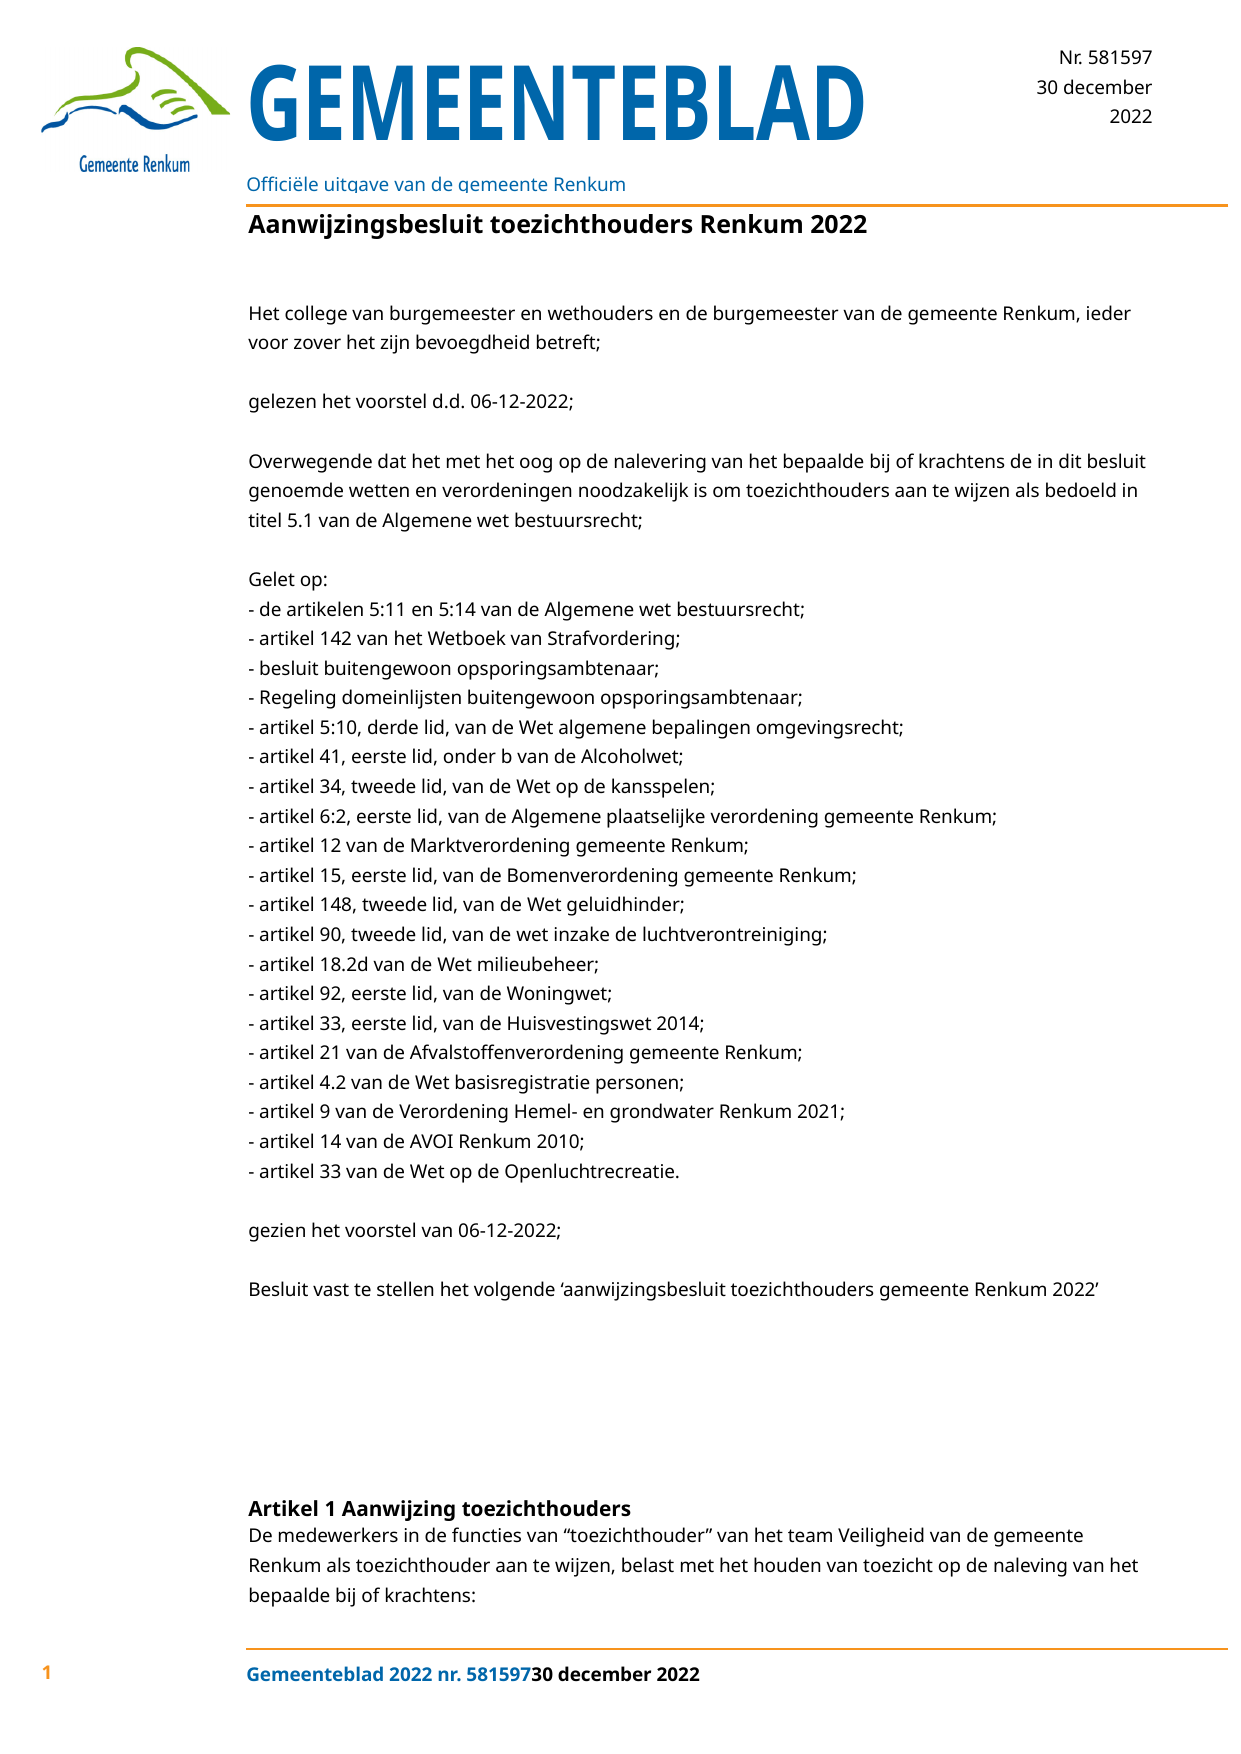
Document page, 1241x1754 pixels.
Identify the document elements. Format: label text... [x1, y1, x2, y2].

text - Regeling domeinlijsten buitengewoon opsporingsambtenaar; [248, 684, 1152, 710]
text De medewerkers in de functies van “toezichthouder” van het team Veiligheid van de gemeente Renkum als toezichthouder aan te wijzen, belast met het houden van toezicht op de naleving van het bepaalde bij of krachtens: [248, 1523, 1152, 1607]
text - artikel 92, eerste lid, van de Woningwet; [248, 980, 1152, 1006]
text - de artikelen 5:11 en 5:14 van de Algemene wet bestuursrecht; [248, 596, 1152, 621]
text - artikel 5:10, derde lid, van de Wet algemene bepalingen omgevingsrecht; [248, 714, 1152, 740]
text - artikel 90, tweede lid, van de wet inzake de luchtverontreiniging; [248, 921, 1152, 947]
picture [41, 47, 231, 172]
text - artikel 18.2d van de Wet milieubeheer; [248, 951, 1152, 976]
text gelezen het voorstel d.d. 06-12-2022; [248, 389, 1152, 414]
text - artikel 9 van de Verordening Hemel- en grondwater Renkum 2021; [248, 1099, 1152, 1124]
text - artikel 148, tweede lid, van de Wet geluidhinder; [248, 892, 1152, 917]
text Gelet op: [248, 566, 1152, 592]
text - besluit buitengewoon opsporingsambtenaar; [248, 655, 1152, 681]
text Overwegende dat het met het oog op de nalevering van het bepaalde bij of krachtens de in dit besluit genoemde wetten en verordeningen noodzakelijk is om toezichthouders aan te wijzen als bedoeld in titel 5.1 van de Algemene wet bestuursrecht; [248, 448, 1152, 533]
text gezien het voorstel van 06-12-2022; [248, 1217, 1152, 1243]
text - artikel 6:2, eerste lid, van de Algemene plaatselijke verordening gemeente Renkum; [248, 803, 1152, 828]
text Besluit vast te stellen het volgende ‘aanwijzingsbesluit toezichthouders gemeente Renkum 2022’ [248, 1276, 1152, 1302]
text Het college van burgemeester en wethouders en de burgemeester van de gemeente Renkum, ieder voor zover het zijn bevoegdheid betreft; [248, 300, 1152, 355]
text - artikel 4.2 van de Wet basisregistratie personen; [248, 1069, 1152, 1095]
text - artikel 34, tweede lid, van de Wet op de kansspelen; [248, 773, 1152, 799]
text - artikel 33, eerste lid, van de Huisvestingswet 2014; [248, 1010, 1152, 1036]
text Aanwijzingsbesluit toezichthouders Renkum 2022 [248, 207, 1152, 241]
text - artikel 21 van de Afvalstoffenverordening gemeente Renkum; [248, 1039, 1152, 1065]
text - artikel 41, eerste lid, onder b van de Alcoholwet; [248, 744, 1152, 769]
text - artikel 12 van de Marktverordening gemeente Renkum; [248, 832, 1152, 858]
text Artikel 1 Aanwijzing toezichthouders [248, 1494, 1152, 1523]
text - artikel 142 van het Wetboek van Strafvordering; [248, 625, 1152, 651]
text - artikel 14 van de AVOI Renkum 2010; [248, 1128, 1152, 1154]
text - artikel 15, eerste lid, van de Bomenverordening gemeente Renkum; [248, 862, 1152, 888]
text - artikel 33 van de Wet op de Openluchtrecreatie. [248, 1158, 1152, 1183]
